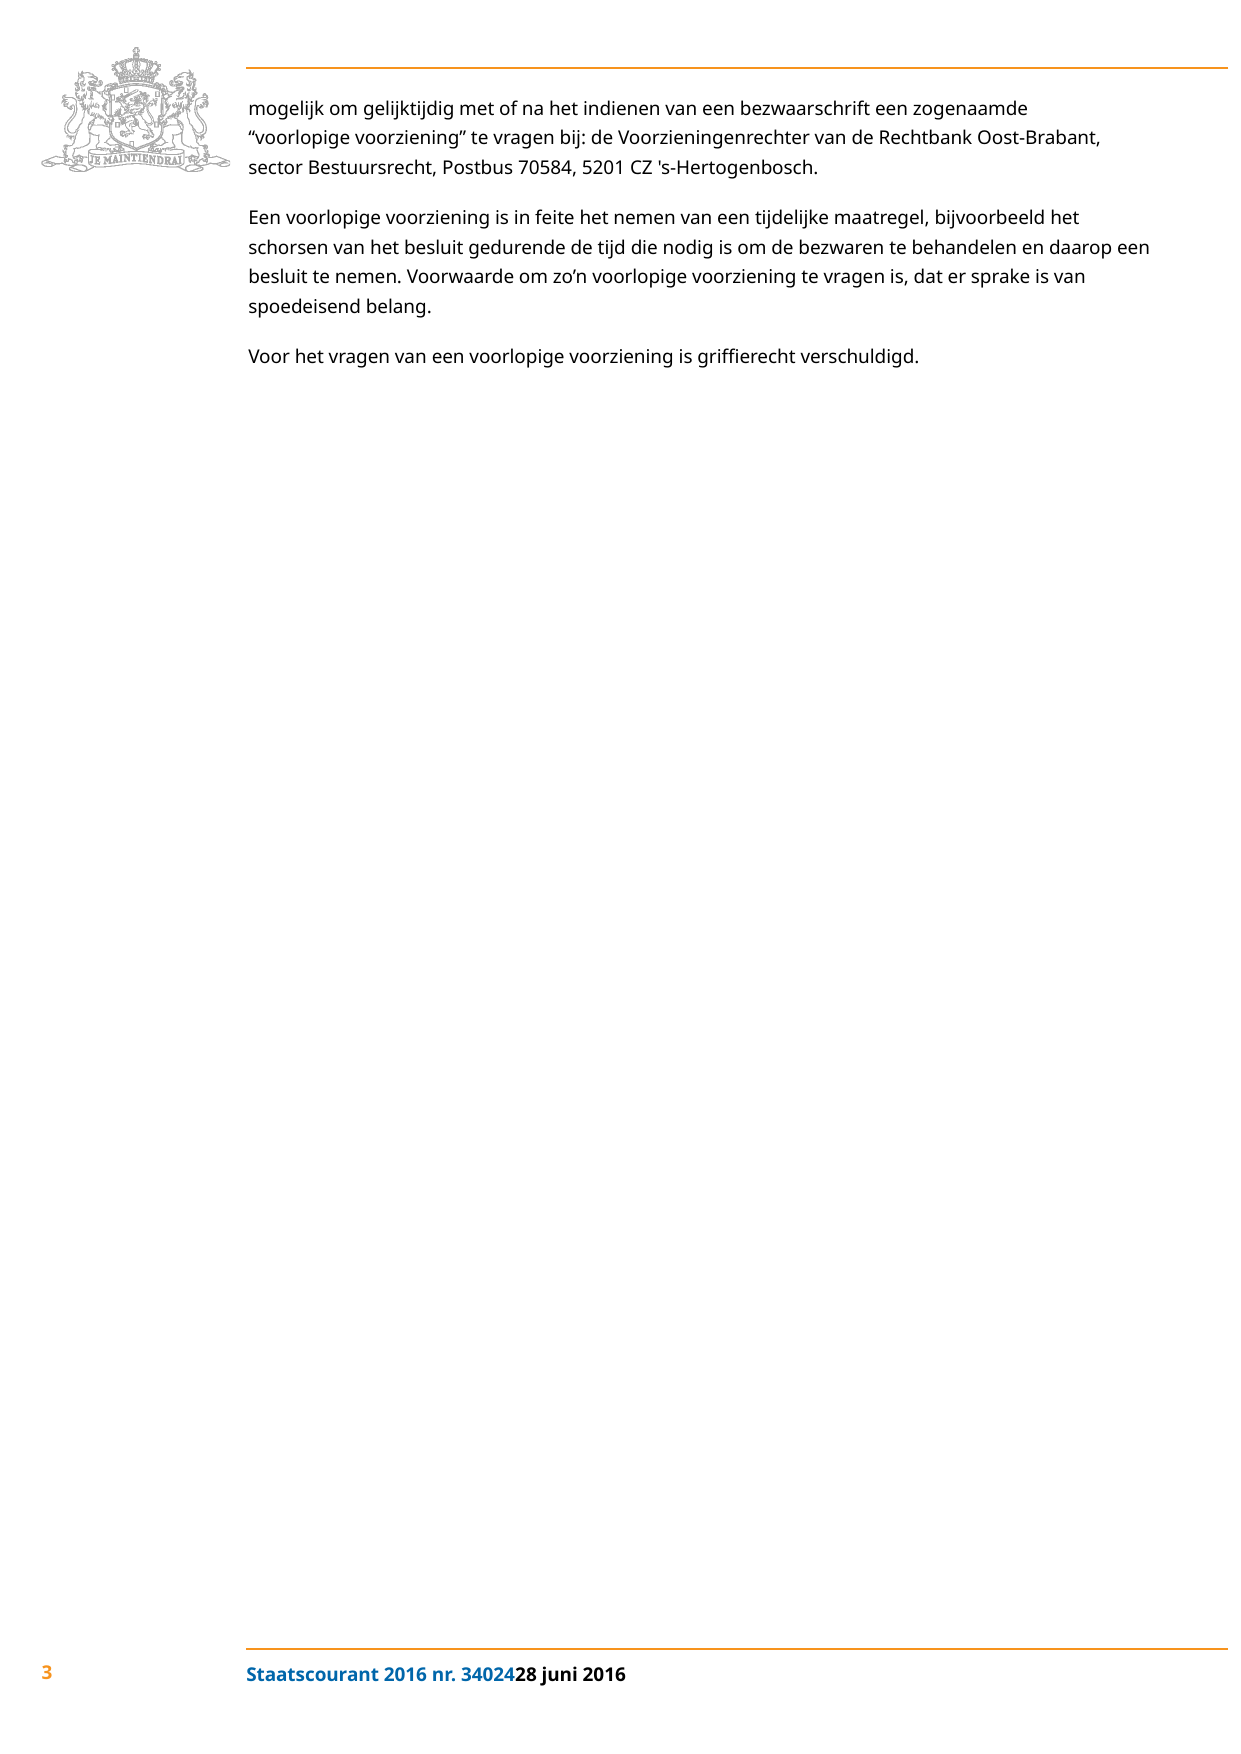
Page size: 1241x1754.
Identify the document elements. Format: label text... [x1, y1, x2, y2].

text Voor het vragen van een voorlopige voorziening is griffierecht verschuldigd. [248, 343, 1152, 369]
picture [41, 47, 231, 172]
text mogelijk om gelijktijdig met of na het indienen van een bezwaarschrift een zogenaamde “voorlopige voorziening” te vragen bij: de Voorzieningenrechter van de Rechtbank Oost-Brabant, sector Bestuursrecht, Postbus 70584, 5201 CZ 's-Hertogenbosch. [248, 95, 1152, 180]
text Een voorlopige voorziening is in feite het nemen van een tijdelijke maatregel, bijvoorbeeld het schorsen van het besluit gedurende de tijd die nodig is om de bezwaren te behandelen en daarop een besluit te nemen. Voorwaarde om zo’n voorlopige voorziening te vragen is, dat er sprake is van spoedeisend belang. [248, 204, 1152, 319]
